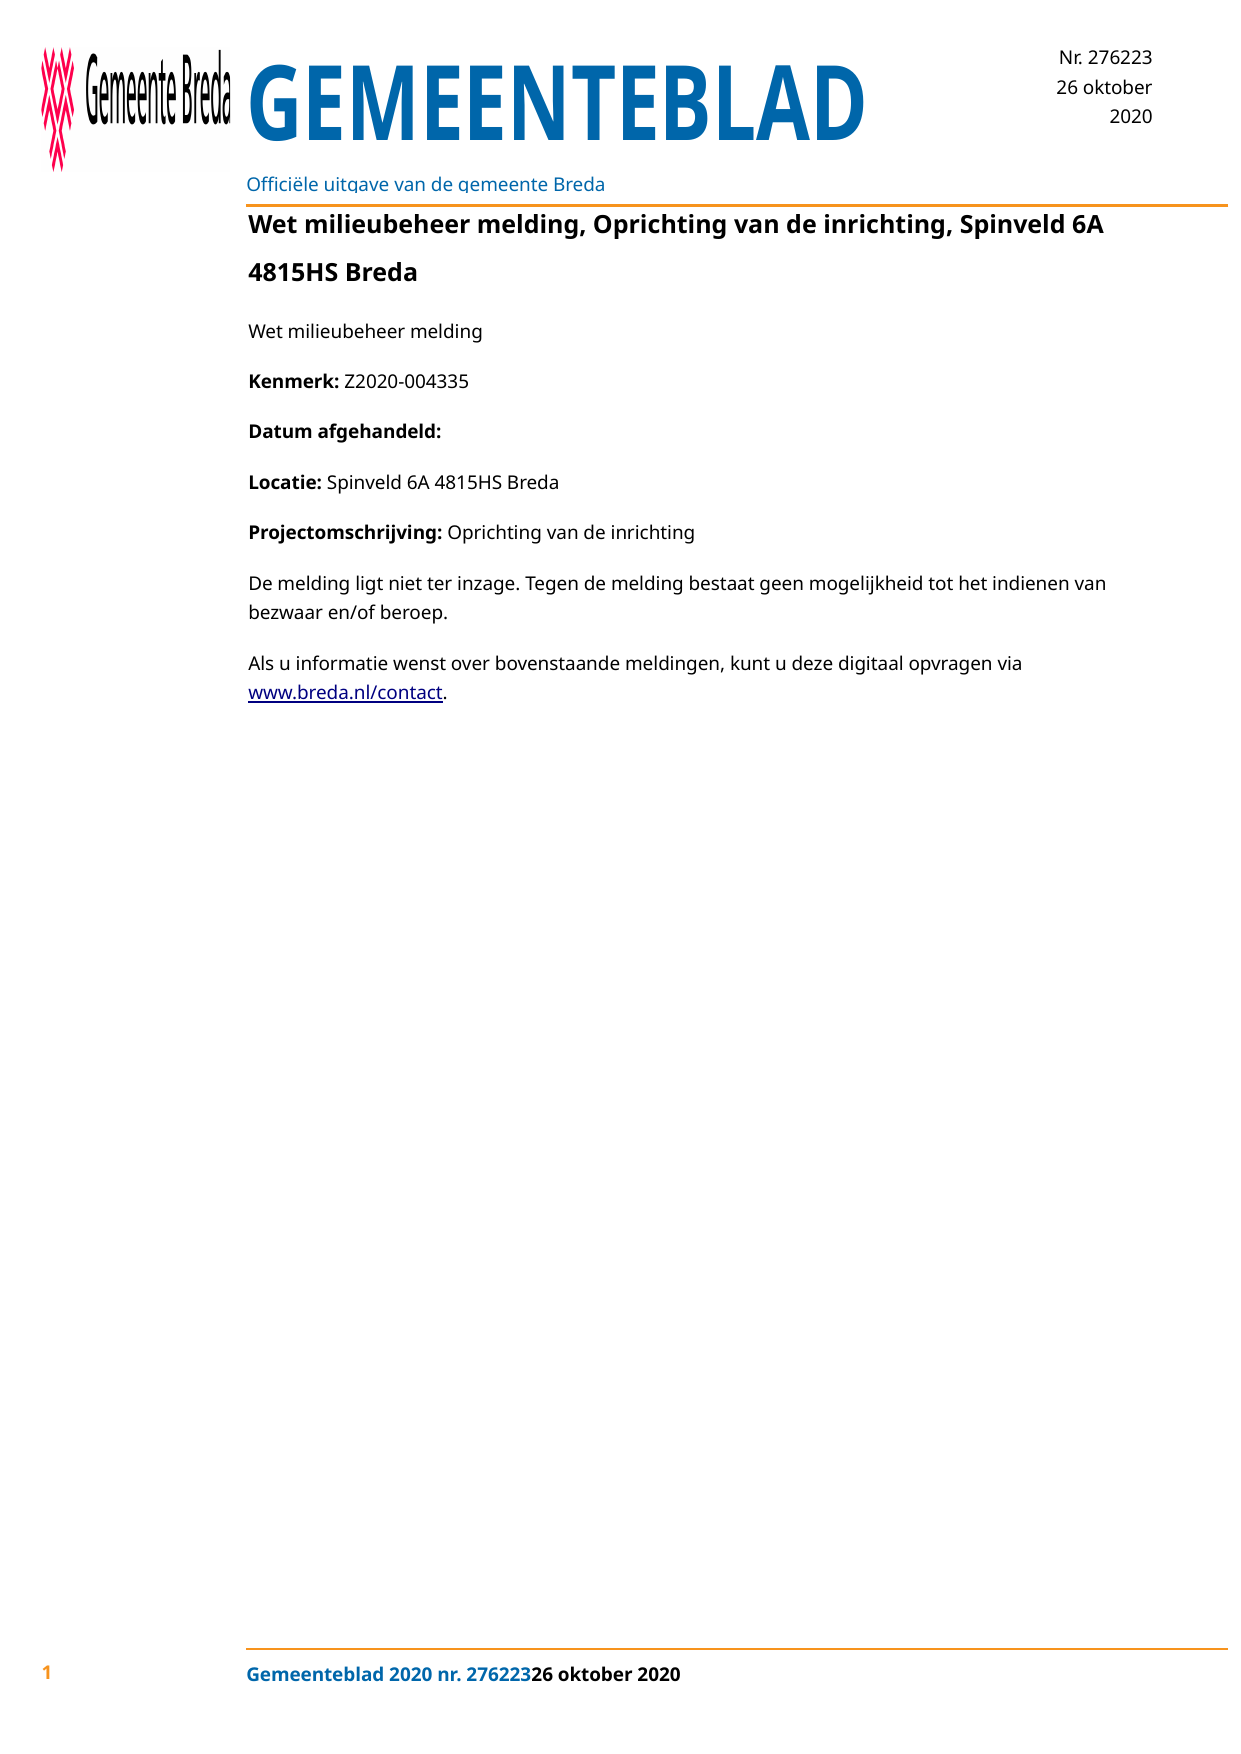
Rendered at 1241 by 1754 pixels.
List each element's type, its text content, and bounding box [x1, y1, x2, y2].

text Wet milieubeheer melding, Oprichting van de inrichting, Spinveld 6A 4815HS Breda [248, 207, 1152, 288]
text Kenmerk: Z2020-004335 [248, 368, 1152, 394]
text Datum afgehandeld: [248, 419, 1152, 444]
text Als u informatie wenst over bovenstaande meldingen, kunt u deze digitaal opvragen via www.breda.nl/contact. [248, 650, 1152, 705]
text Wet milieubeheer melding [248, 318, 1152, 344]
text De melding ligt niet ter inzage. Tegen de melding bestaat geen mogelijkheid tot het indienen van bezwaar en/of beroep. [248, 570, 1152, 625]
text Projectomschrijving: Oprichting van de inrichting [248, 519, 1152, 545]
text Locatie: Spinveld 6A 4815HS Breda [248, 469, 1152, 495]
picture [41, 47, 231, 172]
